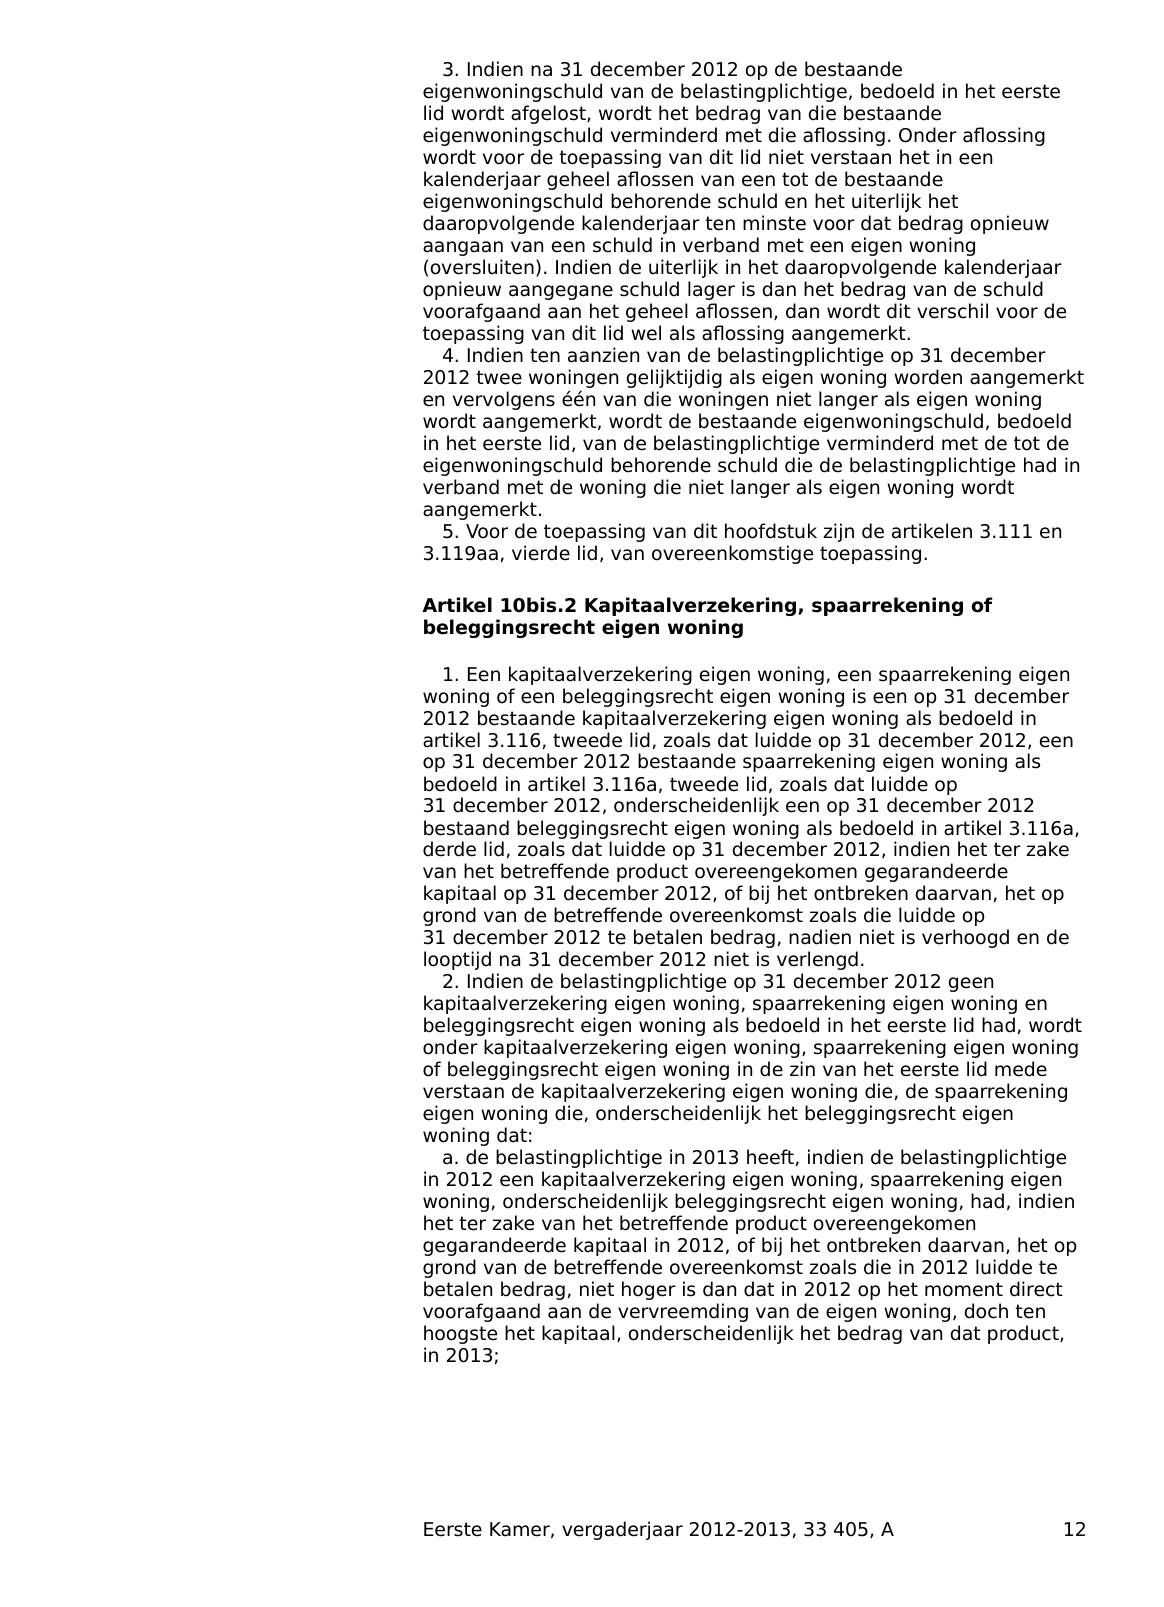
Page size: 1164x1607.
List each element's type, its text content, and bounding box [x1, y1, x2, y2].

subtitle Artikel 10bis.2 Kapitaalverzekering, spaarrekening of beleggingsrecht eigen woning [422, 594, 1087, 638]
text 1. Een kapitaalverzekering eigen woning, een spaarrekening eigen woning of een beleggingsrecht eigen woning is een op 31 december 2012 bestaande kapitaalverzekering eigen woning als bedoeld in artikel 3.116, tweede lid, zoals dat luidde op 31 december 2012, een op 31 december 2012 bestaande spaarrekening eigen woning als bedoeld in artikel 3.116a, tweede lid, zoals dat luidde op 31 december 2012, onderscheidenlijk een op 31 december 2012 bestaand beleggingsrecht eigen woning als bedoeld in artikel 3.116a, derde lid, zoals dat luidde op 31 december 2012, indien het ter zake van het betreffende product overeengekomen gegarandeerde kapitaal op 31 december 2012, of bij het ontbreken daarvan, het op grond van de betreffende overeenkomst zoals die luidde op 31 december 2012 te betalen bedrag, nadien niet is verhoogd en de looptijd na 31 december 2012 niet is verlengd. [422, 663, 1087, 971]
text a. de belastingplichtige in 2013 heeft, indien de belastingplichtige in 2012 een kapitaalverzekering eigen woning, spaarrekening eigen woning, onderscheidenlijk beleggingsrecht eigen woning, had, indien het ter zake van het betreffende product overeengekomen gegarandeerde kapitaal in 2012, of bij het ontbreken daarvan, het op grond van de betreffende overeenkomst zoals die in 2012 luidde te betalen bedrag, niet hoger is dan dat in 2012 op het moment direct voorafgaand aan de vervreemding van de eigen woning, doch ten hoogste het kapitaal, onderscheidenlijk het bedrag van dat product, in 2013; [422, 1147, 1087, 1367]
text 4. Indien ten aanzien van de belastingplichtige op 31 december 2012 twee woningen gelijktijdig als eigen woning worden aangemerkt en vervolgens één van die woningen niet langer als eigen woning wordt aangemerkt, wordt de bestaande eigenwoningschuld, bedoeld in het eerste lid, van de belastingplichtige verminderd met de tot de eigenwoningschuld behorende schuld die de belastingplichtige had in verband met de woning die niet langer als eigen woning wordt aangemerkt. [422, 345, 1087, 521]
text 5. Voor de toepassing van dit hoofdstuk zijn de artikelen 3.111 en 3.119aa, vierde lid, van overeenkomstige toepassing. [422, 521, 1087, 564]
text 2. Indien de belastingplichtige op 31 december 2012 geen kapitaalverzekering eigen woning, spaarrekening eigen woning en beleggingsrecht eigen woning als bedoeld in het eerste lid had, wordt onder kapitaalverzekering eigen woning, spaarrekening eigen woning of beleggingsrecht eigen woning in de zin van het eerste lid mede verstaan de kapitaalverzekering eigen woning die, de spaarrekening eigen woning die, onderscheidenlijk het beleggingsrecht eigen woning dat: [422, 971, 1087, 1147]
text 3. Indien na 31 december 2012 op de bestaande eigenwoningschuld van de belastingplichtige, bedoeld in het eerste lid wordt afgelost, wordt het bedrag van die bestaande eigenwoningschuld verminderd met die aflossing. Onder aflossing wordt voor de toepassing van dit lid niet verstaan het in een kalenderjaar geheel aflossen van een tot de bestaande eigenwoningschuld behorende schuld en het uiterlijk het daaropvolgende kalenderjaar ten minste voor dat bedrag opnieuw aangaan van een schuld in verband met een eigen woning (oversluiten). Indien de uiterlijk in het daaropvolgende kalenderjaar opnieuw aangegane schuld lager is dan het bedrag van de schuld voorafgaand aan het geheel aflossen, dan wordt dit verschil voor de toepassing van dit lid wel als aflossing aangemerkt. [422, 59, 1087, 345]
